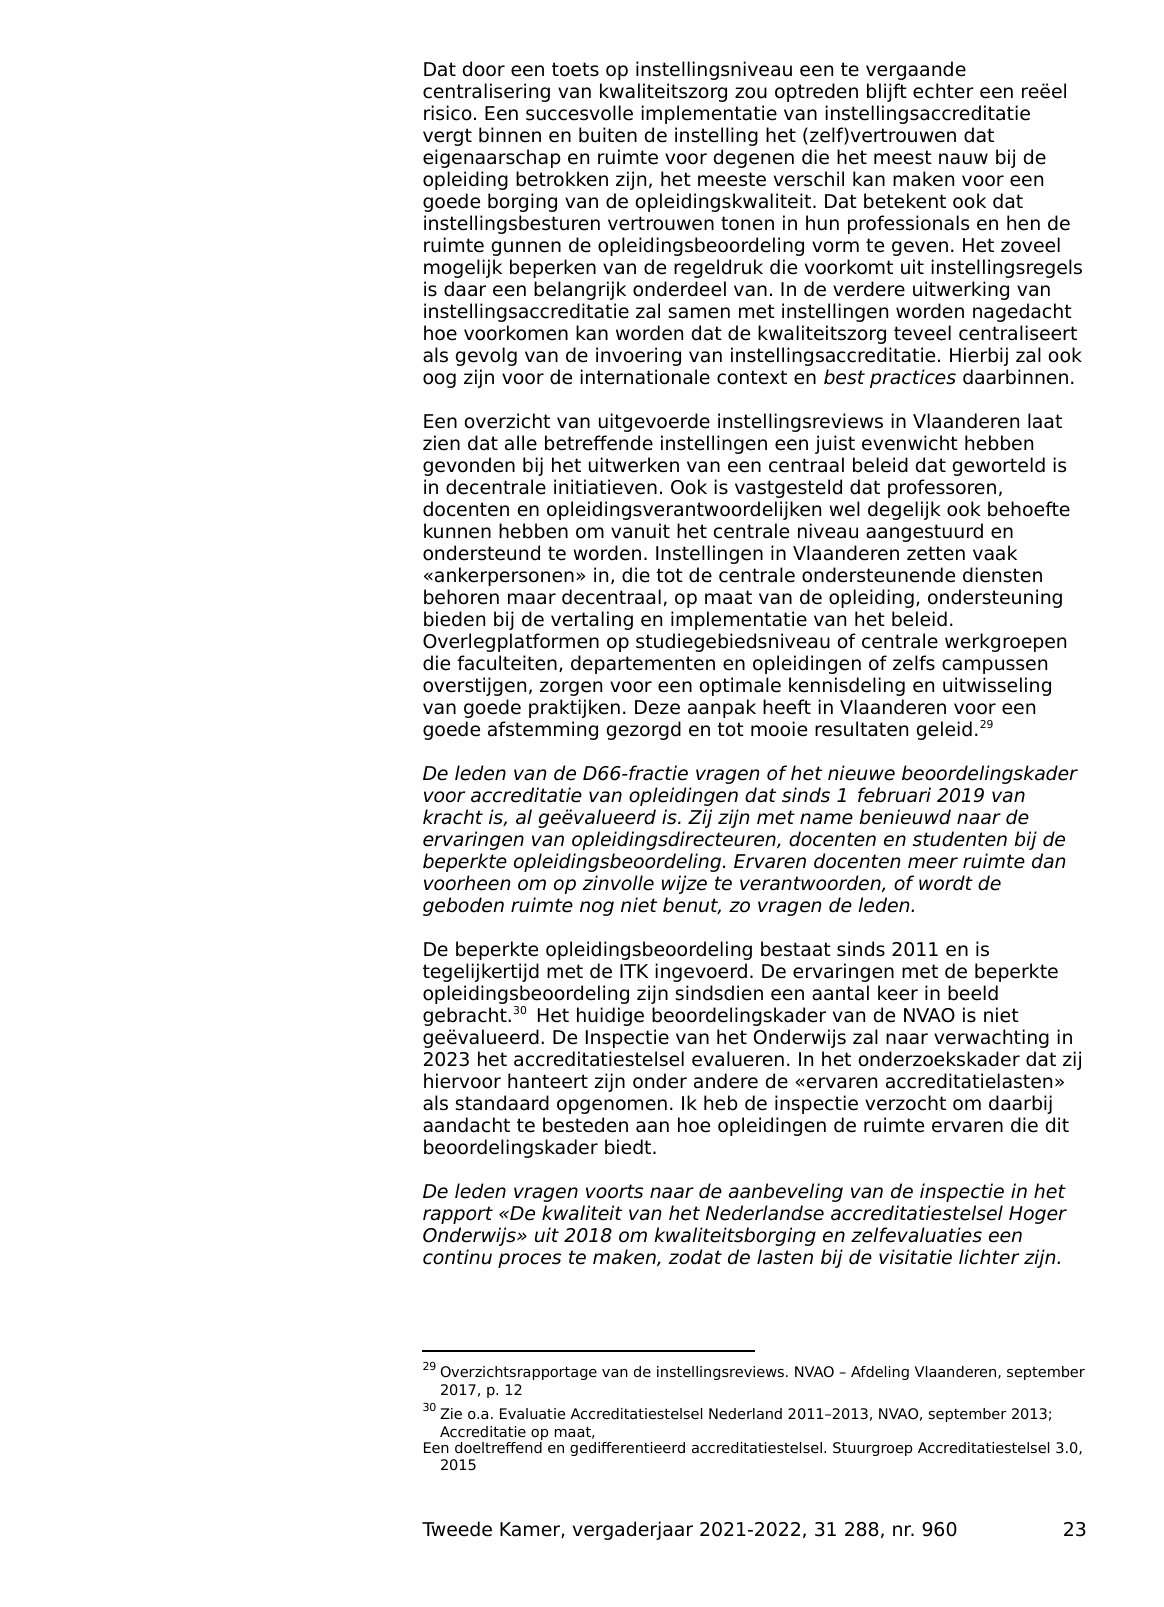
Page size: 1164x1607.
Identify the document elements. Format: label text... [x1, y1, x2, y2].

text Overzichtsrapportage van de instellingsreviews. NVAO – Afdeling Vlaanderen, september 2017, p. 12 [422, 1360, 1087, 1399]
text De leden van de D66-fractie vragen of het nieuwe beoordelingskader voor accreditatie van opleidingen dat sinds 1 februari 2019 van kracht is, al geëvalueerd is. Zij zijn met name benieuwd naar de ervaringen van opleidingsdirecteuren, docenten en studenten bij de beperkte opleidingsbeoordeling. Ervaren docenten meer ruimte dan voorheen om op zinvolle wijze te verantwoorden, of wordt de geboden ruimte nog niet benut, zo vragen de leden. [422, 763, 1087, 917]
text De leden vragen voorts naar de aanbeveling van de inspectie in het rapport «De kwaliteit van het Nederlandse accreditatiestelsel Hoger Onderwijs» uit 2018 om kwaliteitsborging en zelfevaluaties een continu proces te maken, zodat de lasten bij de visitatie lichter zijn. [422, 1181, 1087, 1269]
text Dat door een toets op instellingsniveau een te vergaande centralisering van kwaliteitszorg zou optreden blijft echter een reëel risico. Een succesvolle implementatie van instellingsaccreditatie vergt binnen en buiten de instelling het (zelf)vertrouwen dat eigenaarschap en ruimte voor degenen die het meest nauw bij de opleiding betrokken zijn, het meeste verschil kan maken voor een goede borging van de opleidingskwaliteit. Dat betekent ook dat instellingsbesturen vertrouwen tonen in hun professionals en hen de ruimte gunnen de opleidingsbeoordeling vorm te geven. Het zoveel mogelijk beperken van de regeldruk die voorkomt uit instellingsregels is daar een belangrijk onderdeel van. In de verdere uitwerking van instellingsaccreditatie zal samen met instellingen worden nagedacht hoe voorkomen kan worden dat de kwaliteitszorg teveel centraliseert als gevolg van de invoering van instellingsaccreditatie. Hierbij zal ook oog zijn voor de internationale context en best practices daarbinnen. [422, 59, 1087, 389]
text Zie o.a. Evaluatie Accreditatiestelsel Nederland 2011–2013, NVAO, september 2013; Accreditatie op maat, [422, 1402, 1087, 1441]
text Een doeltreffend en gedifferentieerd accreditatiestelsel. Stuurgroep Accreditatiestelsel 3.0, 2015 [422, 1441, 1087, 1474]
text Een overzicht van uitgevoerde instellingsreviews in Vlaanderen laat zien dat alle betreffende instellingen een juist evenwicht hebben gevonden bij het uitwerken van een centraal beleid dat geworteld is in decentrale initiatieven. Ook is vastgesteld dat professoren, docenten en opleidingsverantwoordelijken wel degelijk ook behoefte kunnen hebben om vanuit het centrale niveau aangestuurd en ondersteund te worden. Instellingen in Vlaanderen zetten vaak «ankerpersonen» in, die tot de centrale ondersteunende diensten behoren maar decentraal, op maat van de opleiding, ondersteuning bieden bij de vertaling en implementatie van het beleid. Overlegplatformen op studiegebiedsniveau of centrale werkgroepen die faculteiten, departementen en opleidingen of zelfs campussen overstijgen, zorgen voor een optimale kennisdeling en uitwisseling van goede praktijken. Deze aanpak heeft in Vlaanderen voor een goede afstemming gezorgd en tot mooie resultaten geleid. [422, 411, 1087, 741]
text De beperkte opleidingsbeoordeling bestaat sinds 2011 en is tegelijkertijd met de ITK ingevoerd. De ervaringen met de beperkte opleidingsbeoordeling zijn sindsdien een aantal keer in beeld gebracht. Het huidige beoordelingskader van de NVAO is niet geëvalueerd. De Inspectie van het Onderwijs zal naar verwachting in 2023 het accreditatiestelsel evalueren. In het onderzoekskader dat zij hiervoor hanteert zijn onder andere de «ervaren accreditatielasten» als standaard opgenomen. Ik heb de inspectie verzocht om daarbij aandacht te besteden aan hoe opleidingen de ruimte ervaren die dit beoordelingskader biedt. [422, 939, 1087, 1159]
